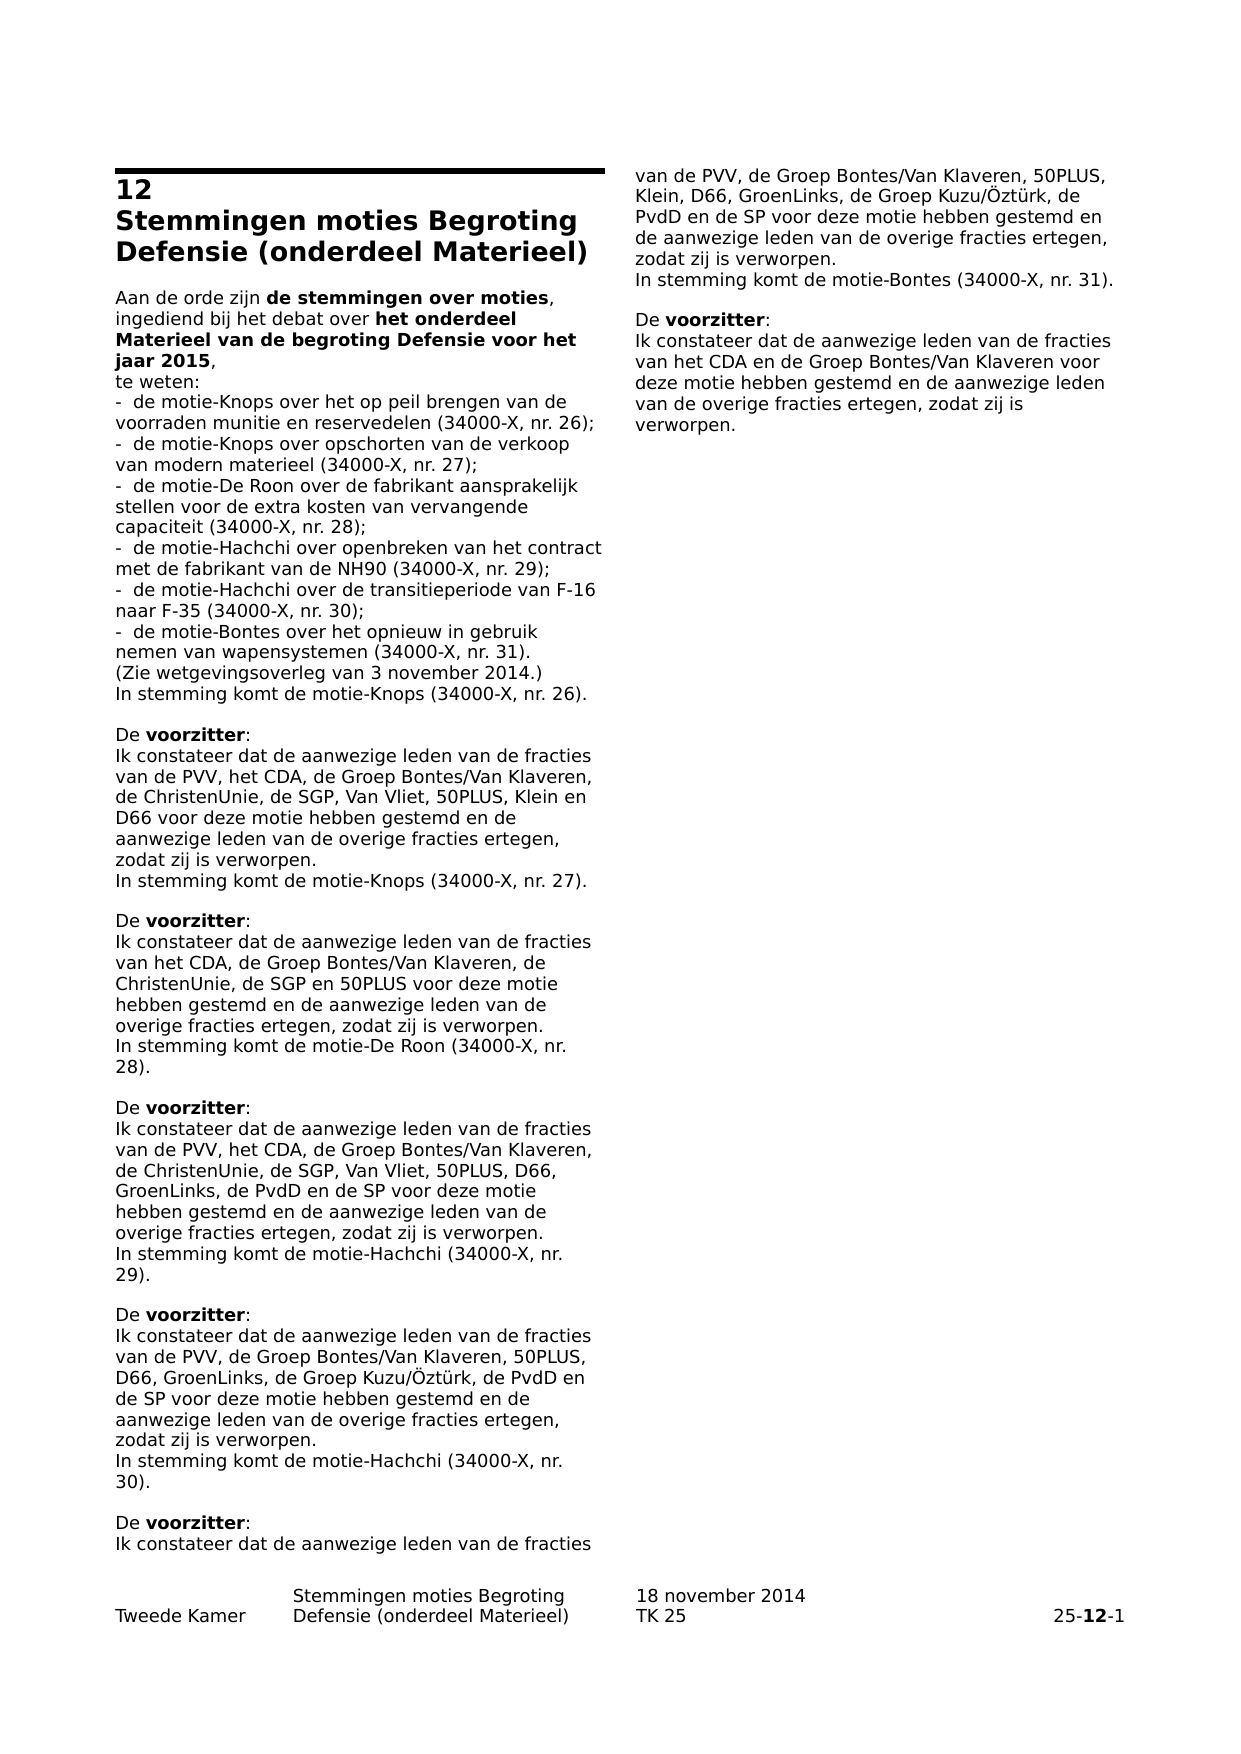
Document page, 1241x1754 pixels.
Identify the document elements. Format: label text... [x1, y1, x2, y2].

text In stemming komt de motie-Hachchi (34000-X, nr. 29). [115, 1244, 605, 1285]
text Aan de orde zijn de stemmingen over moties, ingediend bij het debat over het onderdeel Materieel van de begroting Defensie voor het jaar 2015, [115, 288, 605, 371]
text In stemming komt de motie-Knops (34000-X, nr. 26). [115, 684, 605, 705]
text Ik constateer dat de aanwezige leden van de fracties van het CDA en de Groep Bontes/Van Klaveren voor deze motie hebben gestemd en de aanwezige leden van de overige fracties ertegen, zodat zij is verworpen. [635, 331, 1125, 435]
text De voorzitter: [115, 1513, 605, 1533]
text De voorzitter: [115, 1098, 605, 1119]
text van de PVV, de Groep Bontes/Van Klaveren, 50PLUS, Klein, D66, GroenLinks, de Groep Kuzu/Öztürk, de PvdD en de SP voor deze motie hebben gestemd en de aanwezige leden van de overige fracties ertegen, zodat zij is verworpen. [635, 165, 1125, 269]
list de motie-Knops over opschorten van de verkoop van modern materieel (34000-X, nr. 27); [115, 434, 605, 476]
text Ik constateer dat de aanwezige leden van de fracties van het CDA, de Groep Bontes/Van Klaveren, de ChristenUnie, de SGP en 50PLUS voor deze motie hebben gestemd en de aanwezige leden van de overige fracties ertegen, zodat zij is verworpen. [115, 932, 605, 1036]
text Ik constateer dat de aanwezige leden van de fracties van de PVV, de Groep Bontes/Van Klaveren, 50PLUS, D66, GroenLinks, de Groep Kuzu/Öztürk, de PvdD en de SP voor deze motie hebben gestemd en de aanwezige leden van de overige fracties ertegen, zodat zij is verworpen. [115, 1326, 605, 1451]
list de motie-Hachchi over openbreken van het contract met de fabrikant van de NH90 (34000-X, nr. 29); [115, 538, 605, 580]
text Ik constateer dat de aanwezige leden van de fracties van de PVV, het CDA, de Groep Bontes/Van Klaveren, de ChristenUnie, de SGP, Van Vliet, 50PLUS, D66, GroenLinks, de PvdD en de SP voor deze motie hebben gestemd en de aanwezige leden van de overige fracties ertegen, zodat zij is verworpen. [115, 1119, 605, 1244]
text (Zie wetgevingsoverleg van 3 november 2014.) [115, 663, 605, 684]
text In stemming komt de motie-Hachchi (34000-X, nr. 30). [115, 1451, 605, 1493]
text Ik constateer dat de aanwezige leden van de fracties [115, 1533, 605, 1554]
text In stemming komt de motie-Knops (34000-X, nr. 27). [115, 871, 605, 891]
text Ik constateer dat de aanwezige leden van de fracties van de PVV, het CDA, de Groep Bontes/Van Klaveren, de ChristenUnie, de SGP, Van Vliet, 50PLUS, Klein en D66 voor deze motie hebben gestemd en de aanwezige leden van de overige fracties ertegen, zodat zij is verworpen. [115, 746, 605, 871]
text De voorzitter: [115, 1305, 605, 1326]
text In stemming komt de motie-De Roon (34000-X, nr. 28). [115, 1036, 605, 1078]
list de motie-De Roon over de fabrikant aansprakelijk stellen voor de extra kosten van vervangende capaciteit (34000-X, nr. 28); [115, 476, 605, 538]
text In stemming komt de motie-Bontes (34000-X, nr. 31). [635, 269, 1125, 290]
list de motie-Knops over het op peil brengen van de voorraden munitie en reservedelen (34000-X, nr. 26); [115, 392, 605, 434]
text te weten: [115, 371, 605, 392]
text De voorzitter: [635, 310, 1125, 331]
list de motie-Bontes over het opnieuw in gebruik nemen van wapensystemen (34000-X, nr. 31). [115, 621, 605, 663]
list de motie-Hachchi over de transitieperiode van F-16 naar F-35 (34000-X, nr. 30); [115, 580, 605, 621]
text De voorzitter: [115, 725, 605, 746]
title 12 Stemmingen moties Begroting Defensie (onderdeel Materieel) [115, 174, 605, 268]
text De voorzitter: [115, 911, 605, 932]
